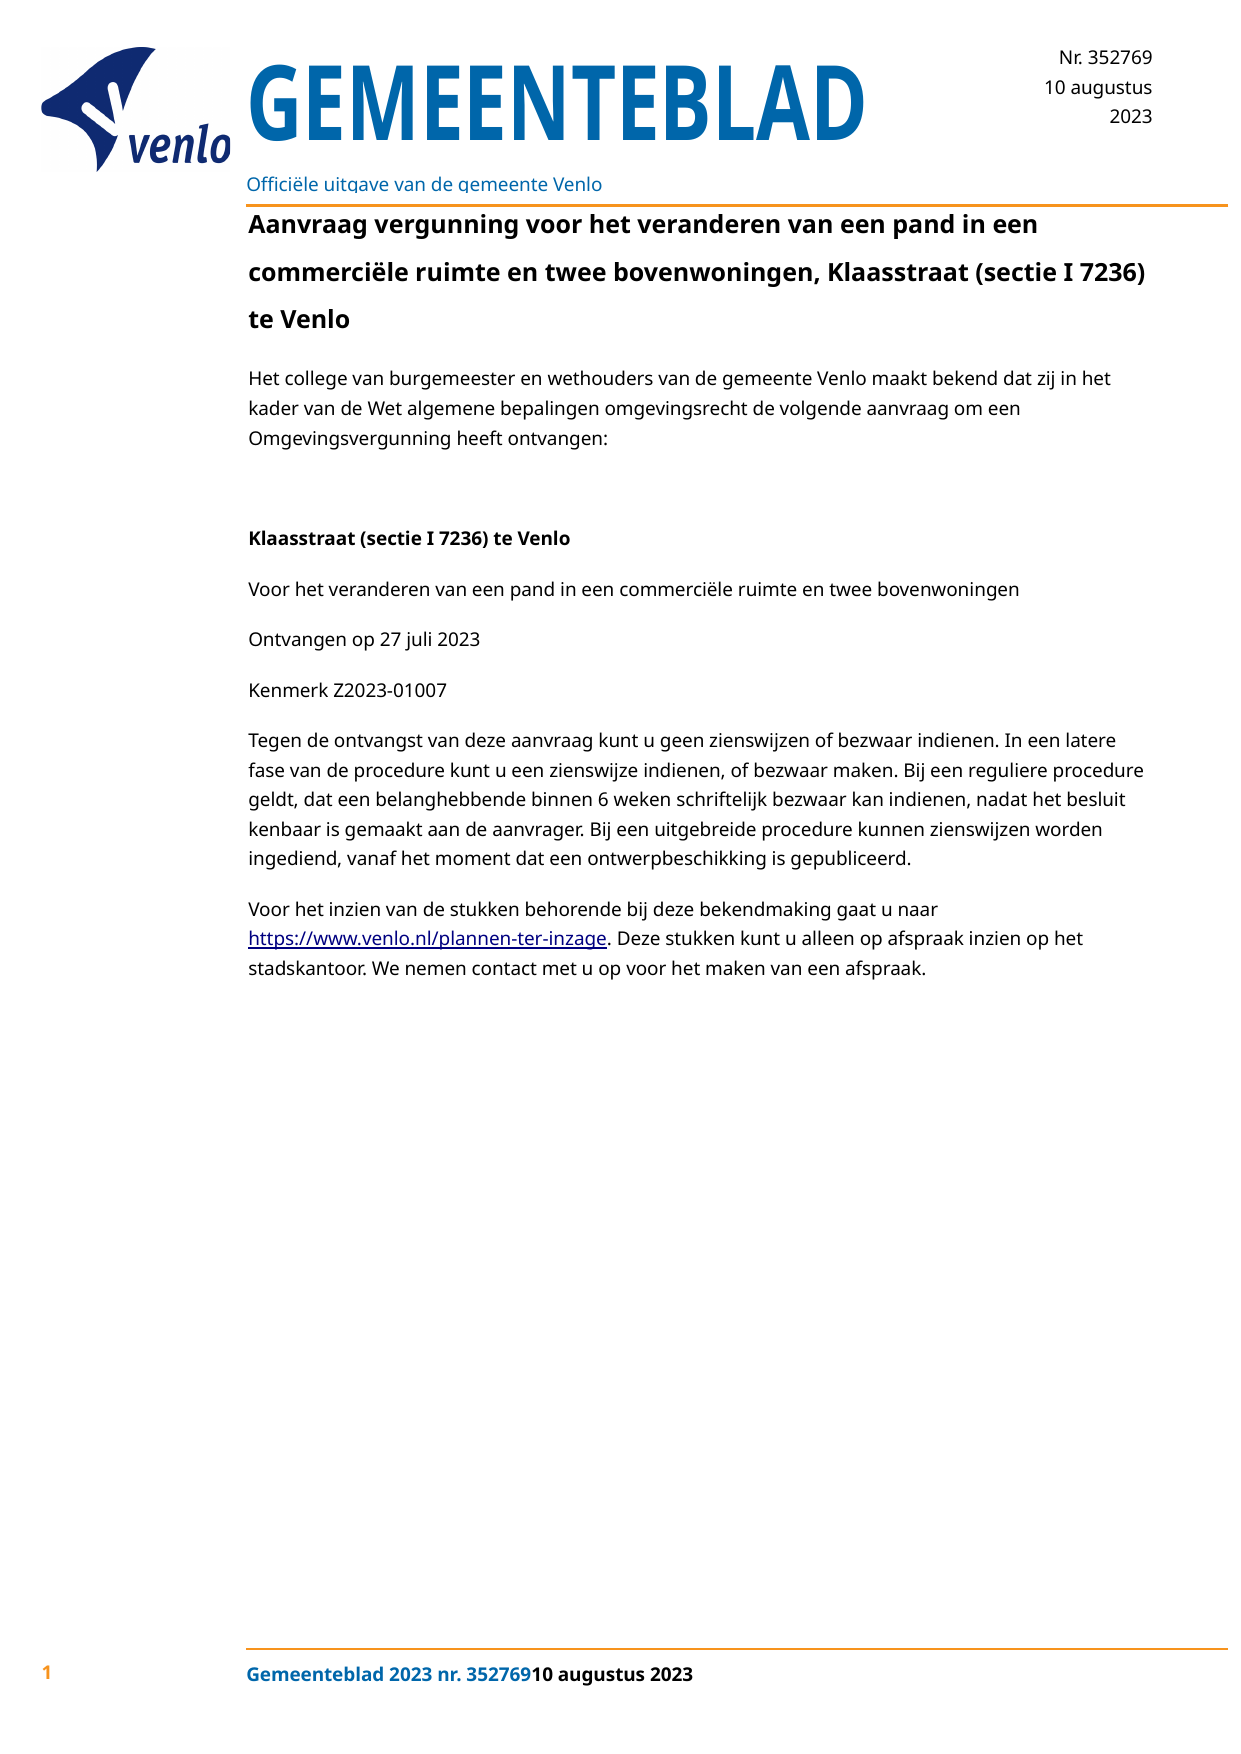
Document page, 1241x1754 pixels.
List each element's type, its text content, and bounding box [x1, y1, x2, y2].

text Kenmerk Z2023-01007 [248, 677, 1152, 702]
text Voor het inzien van de stukken behorende bij deze bekendmaking gaat u naar https://www.venlo.nl/plannen-ter-inzage. Deze stukken kunt u alleen op afspraak inzien op het stadskantoor. We nemen contact met u op voor het maken van een afspraak. [248, 896, 1152, 981]
text Voor het veranderen van een pand in een commerciële ruimte en twee bovenwoningen [248, 576, 1152, 602]
text Klaasstraat (sectie I 7236) te Venlo [248, 526, 1152, 551]
text Tegen de ontvangst van deze aanvraag kunt u geen zienswijzen of bezwaar indienen. In een latere fase van de procedure kunt u een zienswijze indienen, of bezwaar maken. Bij een reguliere procedure geldt, dat een belanghebbende binnen 6 weken schriftelijk bezwaar kan indienen, nadat het besluit kenbaar is gemaakt aan de aanvrager. Bij een uitgebreide procedure kunnen zienswijzen worden ingediend, vanaf het moment dat een ontwerpbeschikking is gepubliceerd. [248, 727, 1152, 871]
picture [41, 47, 231, 172]
text Ontvangen op 27 juli 2023 [248, 626, 1152, 652]
text Aanvraag vergunning voor het veranderen van een pand in een commerciële ruimte en twee bovenwoningen, Klaasstraat (sectie I 7236) te Venlo [248, 207, 1152, 336]
text Het college van burgemeester en wethouders van de gemeente Venlo maakt bekend dat zij in het kader van de Wet algemene bepalingen omgevingsrecht de volgende aanvraag om een Omgevingsvergunning heeft ontvangen: [248, 366, 1152, 450]
